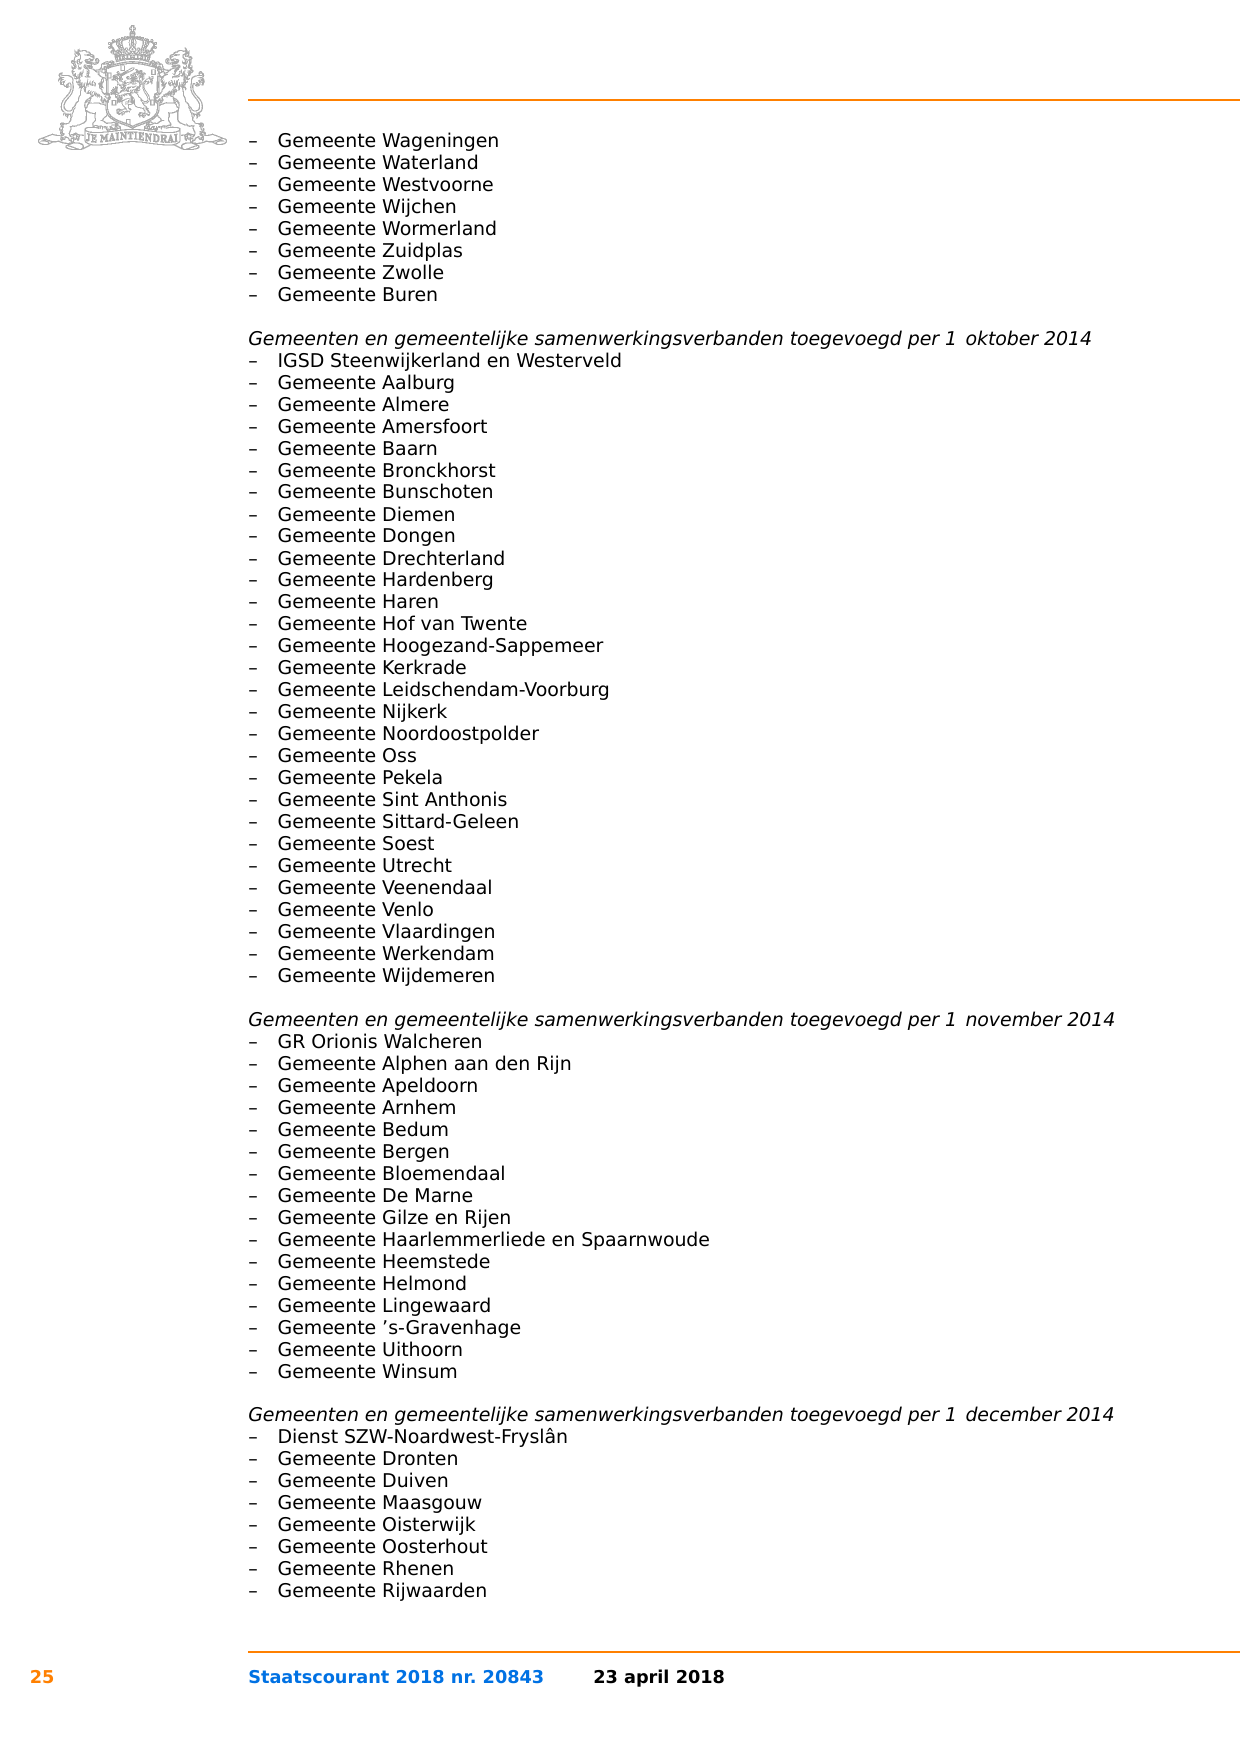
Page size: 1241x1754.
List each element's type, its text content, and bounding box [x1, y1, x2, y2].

text – Gemeente Bloemendaal [248, 1163, 1163, 1185]
text – Gemeente Hoogezand-Sappemeer [248, 635, 1163, 657]
text – Gemeente Venlo [248, 899, 1163, 921]
text – Gemeente Wijchen [248, 196, 1163, 218]
text – Gemeente Amersfoort [248, 416, 1163, 437]
text – Gemeente Wijdemeren [248, 965, 1163, 987]
text – Gemeente Sittard-Geleen [248, 811, 1163, 833]
text – Gemeente Bedum [248, 1119, 1163, 1141]
picture [38, 25, 227, 150]
text – Gemeente Veenendaal [248, 877, 1163, 899]
text Gemeenten en gemeentelijke samenwerkingsverbanden toegevoegd per 1 december 2014 [248, 1404, 1163, 1426]
text – Gemeente Hof van Twente [248, 613, 1163, 635]
text – Gemeente Oisterwijk [248, 1514, 1163, 1536]
text – Gemeente Heemstede [248, 1251, 1163, 1273]
text – Gemeente Bunschoten [248, 481, 1163, 503]
text – Gemeente Nijkerk [248, 701, 1163, 723]
text – Gemeente Bergen [248, 1141, 1163, 1163]
text – Gemeente Lingewaard [248, 1294, 1163, 1317]
text – Gemeente Apeldoorn [248, 1075, 1163, 1097]
text – Gemeente Werkendam [248, 943, 1163, 965]
text – Gemeente Oss [248, 745, 1163, 767]
text – Gemeente Haarlemmerliede en Spaarnwoude [248, 1229, 1163, 1251]
text – Gemeente Sint Anthonis [248, 789, 1163, 811]
text – Gemeente Bronckhorst [248, 459, 1163, 481]
text – Gemeente Maasgouw [248, 1492, 1163, 1514]
text – Gemeente Haren [248, 591, 1163, 613]
text – Gemeente Noordoostpolder [248, 723, 1163, 745]
text – IGSD Steenwijkerland en Westerveld [248, 349, 1163, 372]
text – Gemeente Soest [248, 833, 1163, 855]
text – Gemeente Pekela [248, 767, 1163, 789]
text – Gemeente Aalburg [248, 372, 1163, 393]
text – Gemeente Westvoorne [248, 174, 1163, 196]
text – Gemeente Dronten [248, 1448, 1163, 1470]
text – Gemeente Baarn [248, 437, 1163, 459]
text – Gemeente Leidschendam-Voorburg [248, 679, 1163, 701]
text – Gemeente Diemen [248, 503, 1163, 525]
text Gemeenten en gemeentelijke samenwerkingsverbanden toegevoegd per 1 november 2014 [248, 1009, 1163, 1031]
text – Gemeente Wormerland [248, 218, 1163, 240]
text – Gemeente Wageningen [248, 130, 1163, 152]
text – Gemeente Utrecht [248, 855, 1163, 877]
text – Gemeente Gilze en Rijen [248, 1207, 1163, 1229]
text – Gemeente Drechterland [248, 547, 1163, 569]
text Gemeenten en gemeentelijke samenwerkingsverbanden toegevoegd per 1 oktober 2014 [248, 328, 1163, 349]
text – Gemeente Rhenen [248, 1558, 1163, 1580]
text – Gemeente Duiven [248, 1470, 1163, 1492]
text – Gemeente Oosterhout [248, 1536, 1163, 1558]
text – Gemeente Kerkrade [248, 657, 1163, 679]
text – Gemeente Rijwaarden [248, 1580, 1163, 1602]
text – Gemeente Buren [248, 284, 1163, 306]
text – Gemeente ’s-Gravenhage [248, 1317, 1163, 1338]
text – Gemeente Alphen aan den Rijn [248, 1053, 1163, 1075]
text – Dienst SZW-Noardwest-Fryslân [248, 1426, 1163, 1448]
text – GR Orionis Walcheren [248, 1031, 1163, 1053]
text – Gemeente Zwolle [248, 262, 1163, 284]
text – Gemeente Zuidplas [248, 240, 1163, 262]
text – Gemeente Waterland [248, 152, 1163, 174]
text – Gemeente Vlaardingen [248, 921, 1163, 943]
text – Gemeente Winsum [248, 1361, 1163, 1382]
text – Gemeente Hardenberg [248, 569, 1163, 591]
text – Gemeente Almere [248, 393, 1163, 416]
text – Gemeente Arnhem [248, 1097, 1163, 1119]
text – Gemeente De Marne [248, 1185, 1163, 1207]
text – Gemeente Helmond [248, 1273, 1163, 1294]
text – Gemeente Dongen [248, 525, 1163, 547]
text – Gemeente Uithoorn [248, 1338, 1163, 1361]
